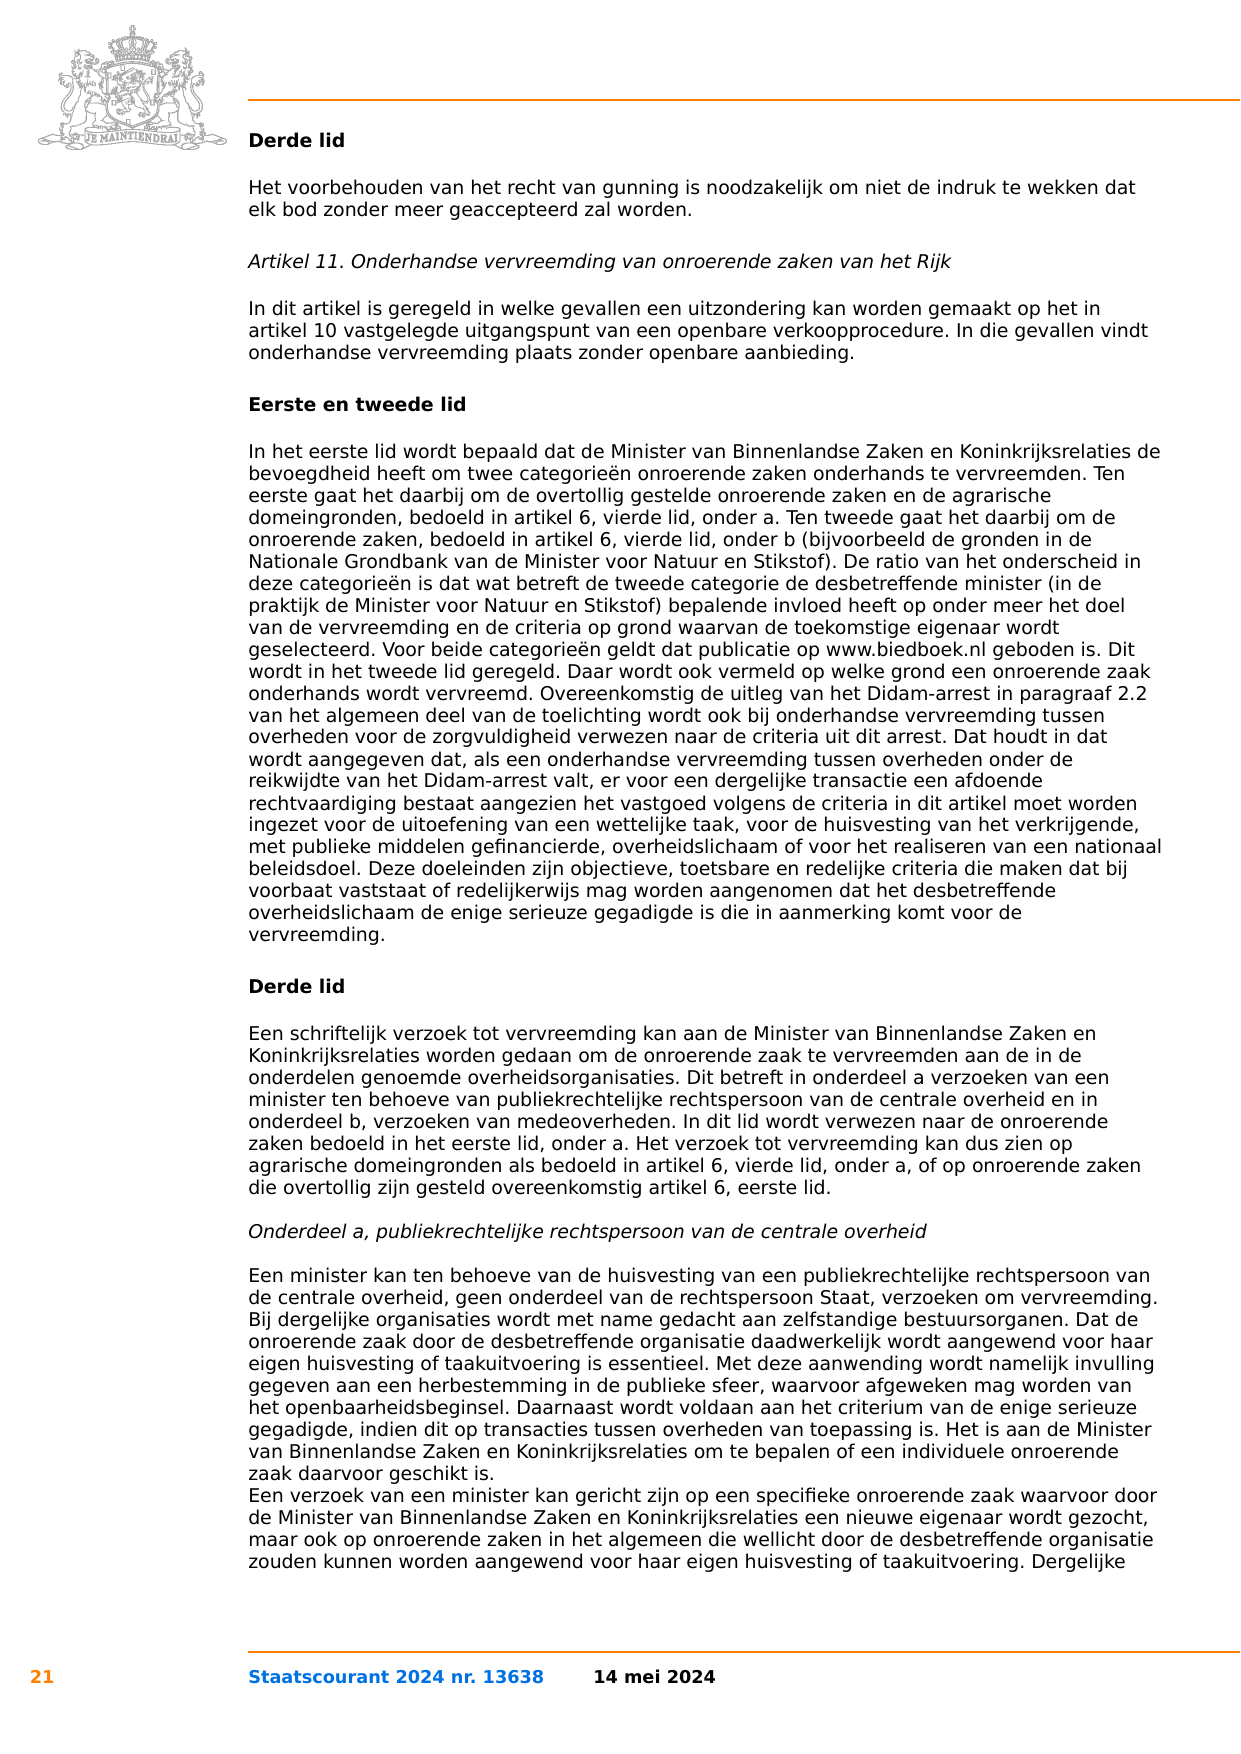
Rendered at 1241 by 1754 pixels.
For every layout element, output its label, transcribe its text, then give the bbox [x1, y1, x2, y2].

subtitle Onderdeel a, publiekrechtelijke rechtspersoon van de centrale overheid [248, 1221, 1163, 1243]
text Het voorbehouden van het recht van gunning is noodzakelijk om niet de indruk te wekken dat elk bod zonder meer geaccepteerd zal worden. [248, 177, 1163, 221]
picture [38, 25, 227, 150]
text Een schriftelijk verzoek tot vervreemding kan aan de Minister van Binnenlandse Zaken en Koninkrijksrelaties worden gedaan om de onroerende zaak te vervreemden aan de in de onderdelen genoemde overheidsorganisaties. Dit betreft in onderdeel a verzoeken van een minister ten behoeve van publiekrechtelijke rechtspersoon van de centrale overheid en in onderdeel b, verzoeken van medeoverheden. In dit lid wordt verwezen naar de onroerende zaken bedoeld in het eerste lid, onder a. Het verzoek tot vervreemding kan dus zien op agrarische domeingronden als bedoeld in artikel 6, vierde lid, onder a, of op onroerende zaken die overtollig zijn gesteld overeenkomstig artikel 6, eerste lid. [248, 1023, 1163, 1199]
text Een minister kan ten behoeve van de huisvesting van een publiekrechtelijke rechtspersoon van de centrale overheid, geen onderdeel van de rechtspersoon Staat, verzoeken om vervreemding. Bij dergelijke organisaties wordt met name gedacht aan zelfstandige bestuursorganen. Dat de onroerende zaak door de desbetreffende organisatie daadwerkelijk wordt aangewend voor haar eigen huisvesting of taakuitvoering is essentieel. Met deze aanwending wordt namelijk invulling gegeven aan een herbestemming in de publieke sfeer, waarvoor afgeweken mag worden van het openbaarheidsbeginsel. Daarnaast wordt voldaan aan het criterium van de enige serieuze gegadigde, indien dit op transacties tussen overheden van toepassing is. Het is aan de Minister van Binnenlandse Zaken en Koninkrijksrelaties om te bepalen of een individuele onroerende zaak daarvoor geschikt is. [248, 1265, 1163, 1484]
subtitle Eerste en tweede lid [248, 394, 1163, 416]
subtitle Derde lid [248, 976, 1163, 998]
text Een verzoek van een minister kan gericht zijn op een specifieke onroerende zaak waarvoor door de Minister van Binnenlandse Zaken en Koninkrijksrelaties een nieuwe eigenaar wordt gezocht, maar ook op onroerende zaken in het algemeen die wellicht door de desbetreffende organisatie zouden kunnen worden aangewend voor haar eigen huisvesting of taakuitvoering. Dergelijke [248, 1484, 1163, 1572]
text In dit artikel is geregeld in welke gevallen een uitzondering kan worden gemaakt op het in artikel 10 vastgelegde uitgangspunt van een openbare verkoopprocedure. In die gevallen vindt onderhandse vervreemding plaats zonder openbare aanbieding. [248, 298, 1163, 364]
subtitle Artikel 11. Onderhandse vervreemding van onroerende zaken van het Rijk [248, 251, 1163, 273]
text In het eerste lid wordt bepaald dat de Minister van Binnenlandse Zaken en Koninkrijksrelaties de bevoegdheid heeft om twee categorieën onroerende zaken onderhands te vervreemden. Ten eerste gaat het daarbij om de overtollig gestelde onroerende zaken en de agrarische domeingronden, bedoeld in artikel 6, vierde lid, onder a. Ten tweede gaat het daarbij om de onroerende zaken, bedoeld in artikel 6, vierde lid, onder b (bijvoorbeeld de gronden in de Nationale Grondbank van de Minister voor Natuur en Stikstof). De ratio van het onderscheid in deze categorieën is dat wat betreft de tweede categorie de desbetreffende minister (in de praktijk de Minister voor Natuur en Stikstof) bepalende invloed heeft op onder meer het doel van de vervreemding en de criteria op grond waarvan de toekomstige eigenaar wordt geselecteerd. Voor beide categorieën geldt dat publicatie op www.biedboek.nl geboden is. Dit wordt in het tweede lid geregeld. Daar wordt ook vermeld op welke grond een onroerende zaak onderhands wordt vervreemd. Overeenkomstig de uitleg van het Didam-arrest in paragraaf 2.2 van het algemeen deel van de toelichting wordt ook bij onderhandse vervreemding tussen overheden voor de zorgvuldigheid verwezen naar de criteria uit dit arrest. Dat houdt in dat wordt aangegeven dat, als een onderhandse vervreemding tussen overheden onder de reikwijdte van het Didam-arrest valt, er voor een dergelijke transactie een afdoende rechtvaardiging bestaat aangezien het vastgoed volgens de criteria in dit artikel moet worden ingezet voor de uitoefening van een wettelijke taak, voor de huisvesting van het verkrijgende, met publieke middelen gefinancierde, overheidslichaam of voor het realiseren van een nationaal beleidsdoel. Deze doeleinden zijn objectieve, toetsbare en redelijke criteria die maken dat bij voorbaat vaststaat of redelijkerwijs mag worden aangenomen dat het desbetreffende overheidslichaam de enige serieuze gegadigde is die in aanmerking komt voor de vervreemding. [248, 441, 1163, 946]
subtitle Derde lid [248, 130, 1163, 152]
